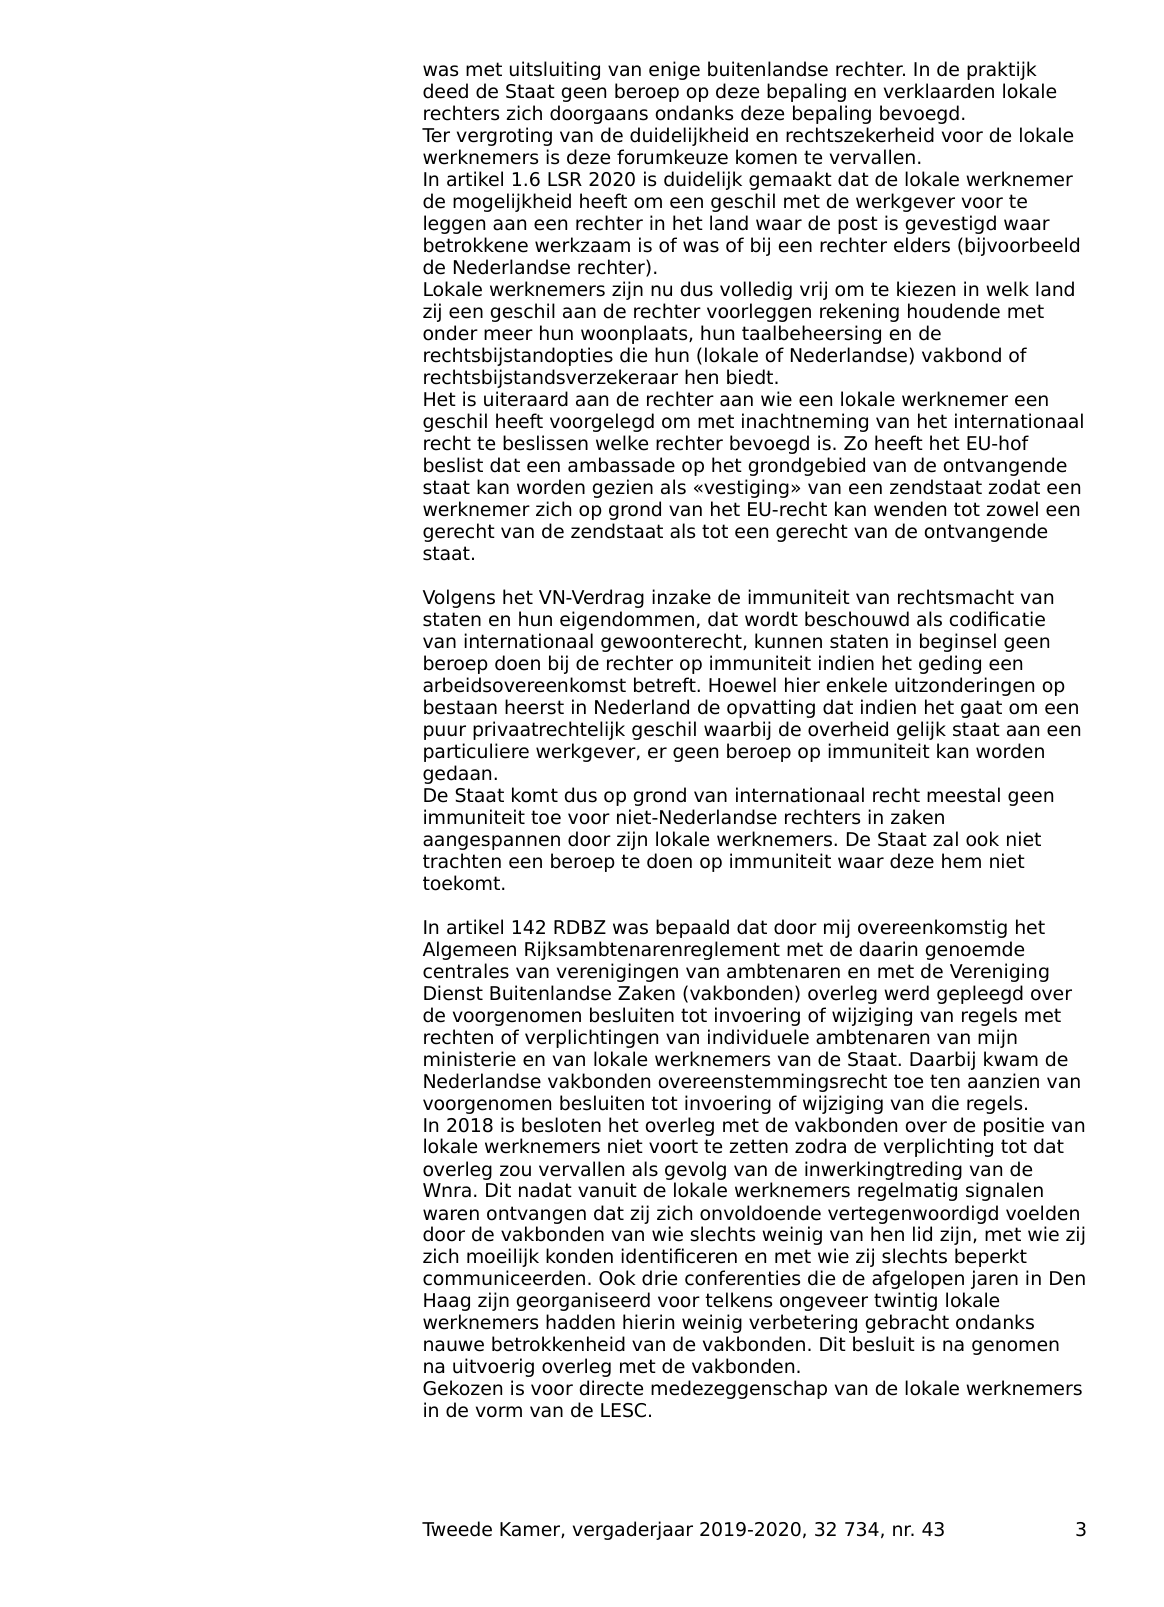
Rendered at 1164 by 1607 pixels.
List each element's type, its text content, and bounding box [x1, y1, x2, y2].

text Ter vergroting van de duidelijkheid en rechtszekerheid voor de lokale werknemers is deze forumkeuze komen te vervallen. [422, 125, 1087, 169]
text De Staat komt dus op grond van internationaal recht meestal geen immuniteit toe voor niet-Nederlandse rechters in zaken aangespannen door zijn lokale werknemers. De Staat zal ook niet trachten een beroep te doen op immuniteit waar deze hem niet toekomt. [422, 784, 1087, 894]
text In artikel 142 RDBZ was bepaald dat door mij overeenkomstig het Algemeen Rijksambtenarenreglement met de daarin genoemde centrales van verenigingen van ambtenaren en met de Vereniging Dienst Buitenlandse Zaken (vakbonden) overleg werd gepleegd over de voorgenomen besluiten tot invoering of wijziging van regels met rechten of verplichtingen van individuele ambtenaren van mijn ministerie en van lokale werknemers van de Staat. Daarbij kwam de Nederlandse vakbonden overeenstemmingsrecht toe ten aanzien van voorgenomen besluiten tot invoering of wijziging van die regels. [422, 917, 1087, 1114]
text Volgens het VN-Verdrag inzake de immuniteit van rechtsmacht van staten en hun eigendommen, dat wordt beschouwd als codificatie van internationaal gewoonterecht, kunnen staten in beginsel geen beroep doen bij de rechter op immuniteit indien het geding een arbeidsovereenkomst betreft. Hoewel hier enkele uitzonderingen op bestaan heerst in Nederland de opvatting dat indien het gaat om een puur privaatrechtelijk geschil waarbij de overheid gelijk staat aan een particuliere werkgever, er geen beroep op immuniteit kan worden gedaan. [422, 587, 1087, 784]
text Gekozen is voor directe medezeggenschap van de lokale werknemers in de vorm van de LESC. [422, 1378, 1087, 1422]
text was met uitsluiting van enige buitenlandse rechter. In de praktijk deed de Staat geen beroep op deze bepaling en verklaarden lokale rechters zich doorgaans ondanks deze bepaling bevoegd. [422, 59, 1087, 125]
text In artikel 1.6 LSR 2020 is duidelijk gemaakt dat de lokale werknemer de mogelijkheid heeft om een geschil met de werkgever voor te leggen aan een rechter in het land waar de post is gevestigd waar betrokkene werkzaam is of was of bij een rechter elders (bijvoorbeeld de Nederlandse rechter). [422, 169, 1087, 279]
text Lokale werknemers zijn nu dus volledig vrij om te kiezen in welk land zij een geschil aan de rechter voorleggen rekening houdende met onder meer hun woonplaats, hun taalbeheersing en de rechtsbijstandopties die hun (lokale of Nederlandse) vakbond of rechtsbijstandsverzekeraar hen biedt. [422, 279, 1087, 389]
text In 2018 is besloten het overleg met de vakbonden over de positie van lokale werknemers niet voort te zetten zodra de verplichting tot dat overleg zou vervallen als gevolg van de inwerkingtreding van de Wnra. Dit nadat vanuit de lokale werknemers regelmatig signalen waren ontvangen dat zij zich onvoldoende vertegenwoordigd voelden door de vakbonden van wie slechts weinig van hen lid zijn, met wie zij zich moeilijk konden identificeren en met wie zij slechts beperkt communiceerden. Ook drie conferenties die de afgelopen jaren in Den Haag zijn georganiseerd voor telkens ongeveer twintig lokale werknemers hadden hierin weinig verbetering gebracht ondanks nauwe betrokkenheid van de vakbonden. Dit besluit is na genomen na uitvoerig overleg met de vakbonden. [422, 1114, 1087, 1378]
text Het is uiteraard aan de rechter aan wie een lokale werknemer een geschil heeft voorgelegd om met inachtneming van het internationaal recht te beslissen welke rechter bevoegd is. Zo heeft het EU-hof beslist dat een ambassade op het grondgebied van de ontvangende staat kan worden gezien als «vestiging» van een zendstaat zodat een werknemer zich op grond van het EU-recht kan wenden tot zowel een gerecht van de zendstaat als tot een gerecht van de ontvangende staat. [422, 389, 1087, 564]
